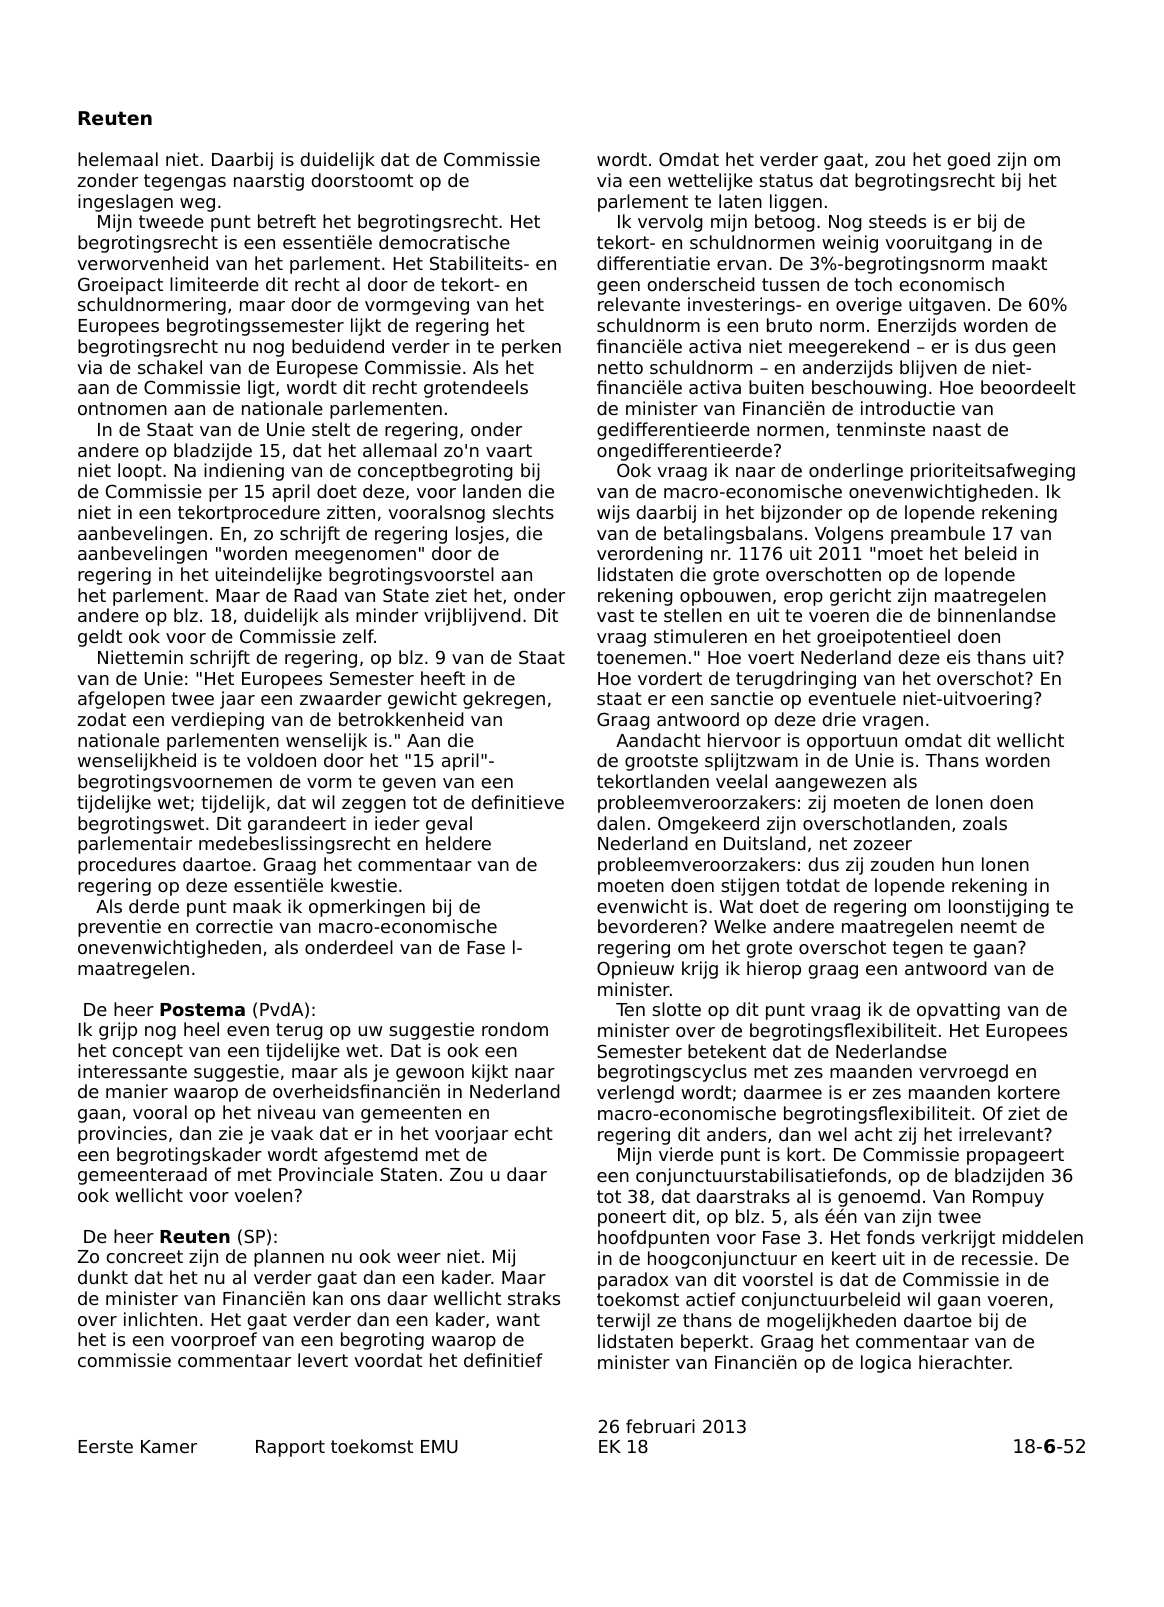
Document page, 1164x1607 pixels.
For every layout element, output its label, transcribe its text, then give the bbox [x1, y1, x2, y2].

text De heer Postema (PvdA): [77, 999, 567, 1020]
text Ten slotte op dit punt vraag ik de opvatting van de minister over de begrotingsflexibiliteit. Het Europees Semester betekent dat de Nederlandse begrotingscyclus met zes maanden vervroegd en verlengd wordt; daarmee is er zes maanden kortere macro-economische begrotingsflexibiliteit. Of ziet de regering dit anders, dan wel acht zij het irrelevant? [596, 1000, 1087, 1145]
text Ook vraag ik naar de onderlinge prioriteitsafweging van de macro-economische onevenwichtigheden. Ik wijs daarbij in het bijzonder op de lopende rekening van de betalingsbalans. Volgens preambule 17 van verordening nr. 1176 uit 2011 "moet het beleid in lidstaten die grote overschotten op de lopende rekening opbouwen, erop gericht zijn maatregelen vast te stellen en uit te voeren die de binnenlandse vraag stimuleren en het groeipotentieel doen toenemen." Hoe voert Nederland deze eis thans uit? Hoe vordert de terugdringing van het overschot? En staat er een sanctie op eventuele niet-uitvoering? Graag antwoord op deze drie vragen. [596, 461, 1087, 731]
text Mijn tweede punt betreft het begrotingsrecht. Het begrotingsrecht is een essentiële democratische verworvenheid van het parlement. Het Stabiliteits- en Groeipact limiteerde dit recht al door de tekort- en schuldnormering, maar door de vormgeving van het Europees begrotingssemester lijkt de regering het begrotingsrecht nu nog beduidend verder in te perken via de schakel van de Europese Commissie. Als het aan de Commissie ligt, wordt dit recht grotendeels ontnomen aan de nationale parlementen. [77, 212, 567, 420]
text wordt. Omdat het verder gaat, zou het goed zijn om via een wettelijke status dat begrotingsrecht bij het parlement te laten liggen. [596, 150, 1087, 212]
text In de Staat van de Unie stelt de regering, onder andere op bladzijde 15, dat het allemaal zo'n vaart niet loopt. Na indiening van de conceptbegroting bij de Commissie per 15 april doet deze, voor landen die niet in een tekortprocedure zitten, vooralsnog slechts aanbevelingen. En, zo schrijft de regering losjes, die aanbevelingen "worden meegenomen" door de regering in het uiteindelijke begrotingsvoorstel aan het parlement. Maar de Raad van State ziet het, onder andere op blz. 18, duidelijk als minder vrijblijvend. Dit geldt ook voor de Commissie zelf. [77, 420, 567, 648]
text Als derde punt maak ik opmerkingen bij de preventie en correctie van macro-economische onevenwichtigheden, als onderdeel van de Fase l-maatregelen. [77, 896, 567, 979]
text Zo concreet zijn de plannen nu ook weer niet. Mij dunkt dat het nu al verder gaat dan een kader. Maar de minister van Financiën kan ons daar wellicht straks over inlichten. Het gaat verder dan een kader, want het is een voorproef van een begroting waarop de commissie commentaar levert voordat het definitief [77, 1247, 567, 1372]
text Mijn vierde punt is kort. De Commissie propageert een conjunctuurstabilisatiefonds, op de bladzijden 36 tot 38, dat daarstraks al is genoemd. Van Rompuy poneert dit, op blz. 5, als één van zijn twee hoofdpunten voor Fase 3. Het fonds verkrijgt middelen in de hoogconjunctuur en keert uit in de recessie. De paradox van dit voorstel is dat de Commissie in de toekomst actief conjunctuurbeleid wil gaan voeren, terwijl ze thans de mogelijkheden daartoe bij de lidstaten beperkt. Graag het commentaar van de minister van Financiën op de logica hierachter. [596, 1145, 1087, 1373]
text De heer Reuten (SP): [77, 1227, 567, 1247]
text Aandacht hiervoor is opportuun omdat dit wellicht de grootste splijtzwam in de Unie is. Thans worden tekortlanden veelal aangewezen als probleemveroorzakers: zij moeten de lonen doen dalen. Omgekeerd zijn overschotlanden, zoals Nederland en Duitsland, net zozeer probleemveroorzakers: dus zij zouden hun lonen moeten doen stijgen totdat de lopende rekening in evenwicht is. Wat doet de regering om loonstijging te bevorderen? Welke andere maatregelen neemt de regering om het grote overschot tegen te gaan? Opnieuw krijg ik hierop graag een antwoord van de minister. [596, 731, 1087, 1000]
text Ik vervolg mijn betoog. Nog steeds is er bij de tekort- en schuldnormen weinig vooruitgang in de differentiatie ervan. De 3%-begrotingsnorm maakt geen onderscheid tussen de toch economisch relevante investerings- en overige uitgaven. De 60% schuldnorm is een bruto norm. Enerzijds worden de financiële activa niet meegerekend – er is dus geen netto schuldnorm – en anderzijds blijven de niet-financiële activa buiten beschouwing. Hoe beoordeelt de minister van Financiën de introductie van gedifferentieerde normen, tenminste naast de ongedifferentieerde? [596, 212, 1087, 461]
text helemaal niet. Daarbij is duidelijk dat de Commissie zonder tegengas naarstig doorstoomt op de ingeslagen weg. [77, 150, 567, 212]
text Niettemin schrijft de regering, op blz. 9 van de Staat van de Unie: "Het Europees Semester heeft in de afgelopen twee jaar een zwaarder gewicht gekregen, zodat een verdieping van de betrokkenheid van nationale parlementen wenselijk is." Aan die wenselijkheid is te voldoen door het "15 april"-begrotingsvoornemen de vorm te geven van een tijdelijke wet; tijdelijk, dat wil zeggen tot de definitieve begrotingswet. Dit garandeert in ieder geval parlementair medebeslissingsrecht en heldere procedures daartoe. Graag het commentaar van de regering op deze essentiële kwestie. [77, 648, 567, 896]
text Ik grijp nog heel even terug op uw suggestie rondom het concept van een tijdelijke wet. Dat is ook een interessante suggestie, maar als je gewoon kijkt naar de manier waarop de overheidsfinanciën in Nederland gaan, vooral op het niveau van gemeenten en provincies, dan zie je vaak dat er in het voorjaar echt een begrotingskader wordt afgestemd met de gemeenteraad of met Provinciale Staten. Zou u daar ook wellicht voor voelen? [77, 1020, 567, 1207]
